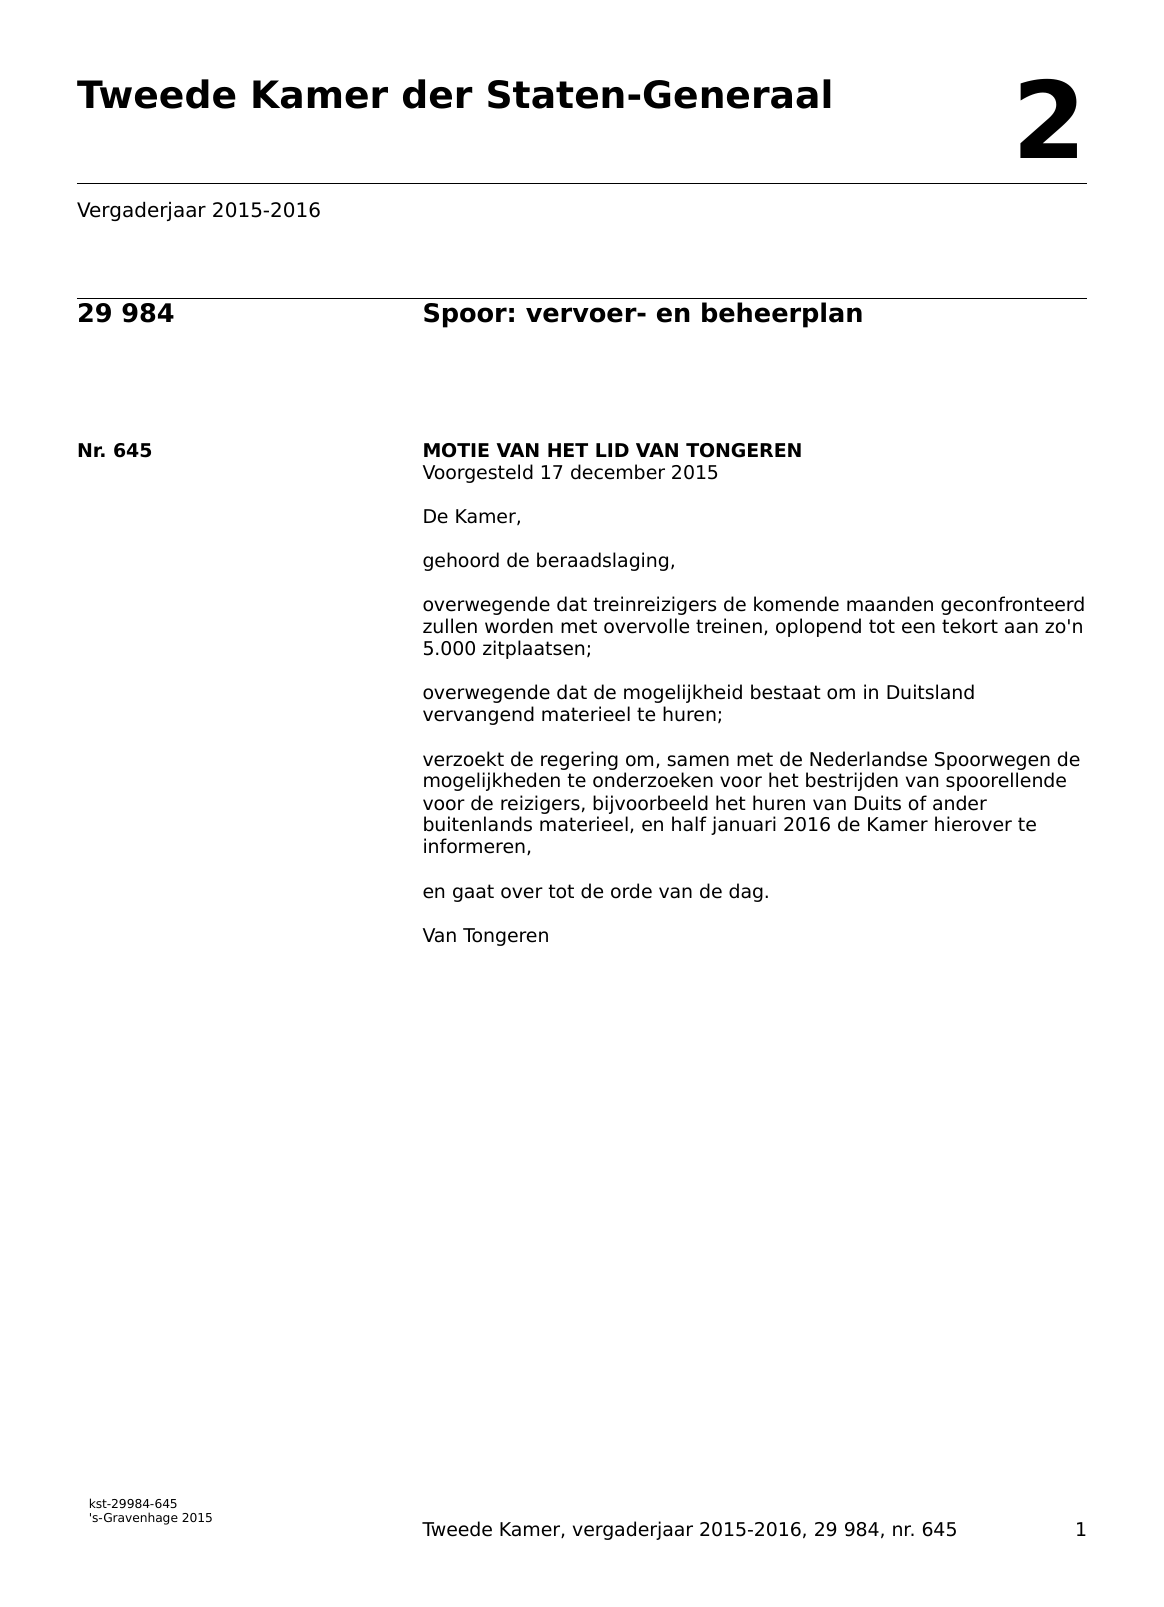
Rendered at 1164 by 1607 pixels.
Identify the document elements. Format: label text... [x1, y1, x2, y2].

table_cell Vergaderjaar 2015-2016 [77, 184, 1087, 298]
text Van Tongeren [422, 925, 1087, 947]
text De Kamer, [422, 506, 1087, 528]
text verzoekt de regering om, samen met de Nederlandse Spoorwegen de mogelijkheden te onderzoeken voor het bestrijden van spoorellende voor de reizigers, bijvoorbeeld het huren van Duits of ander buitenlands materieel, en half januari 2016 de Kamer hierover te informeren, [422, 748, 1087, 858]
table_header Tweede Kamer der Staten-Generaal [77, 59, 886, 183]
text kst-29984-645 [88, 1497, 323, 1511]
text Voorgesteld 17 december 2015 [422, 462, 1087, 484]
text overwegende dat treinreizigers de komende maanden geconfronteerd zullen worden met overvolle treinen, oplopend tot een tekort aan zo'n 5.000 zitplaatsen; [422, 594, 1087, 660]
subtitle 29 984 Spoor: vervoer- en beheerplan [77, 299, 1087, 329]
subtitle Nr. 645 MOTIE VAN HET LID VAN TONGEREN [77, 440, 1087, 462]
table_header 2 [886, 59, 1087, 183]
text overwegende dat de mogelijkheid bestaat om in Duitsland vervangend materieel te huren; [422, 682, 1087, 726]
text en gaat over tot de orde van de dag. [422, 881, 1087, 902]
text 's-Gravenhage 2015 [88, 1511, 323, 1525]
text gehoord de beraadslaging, [422, 550, 1087, 572]
